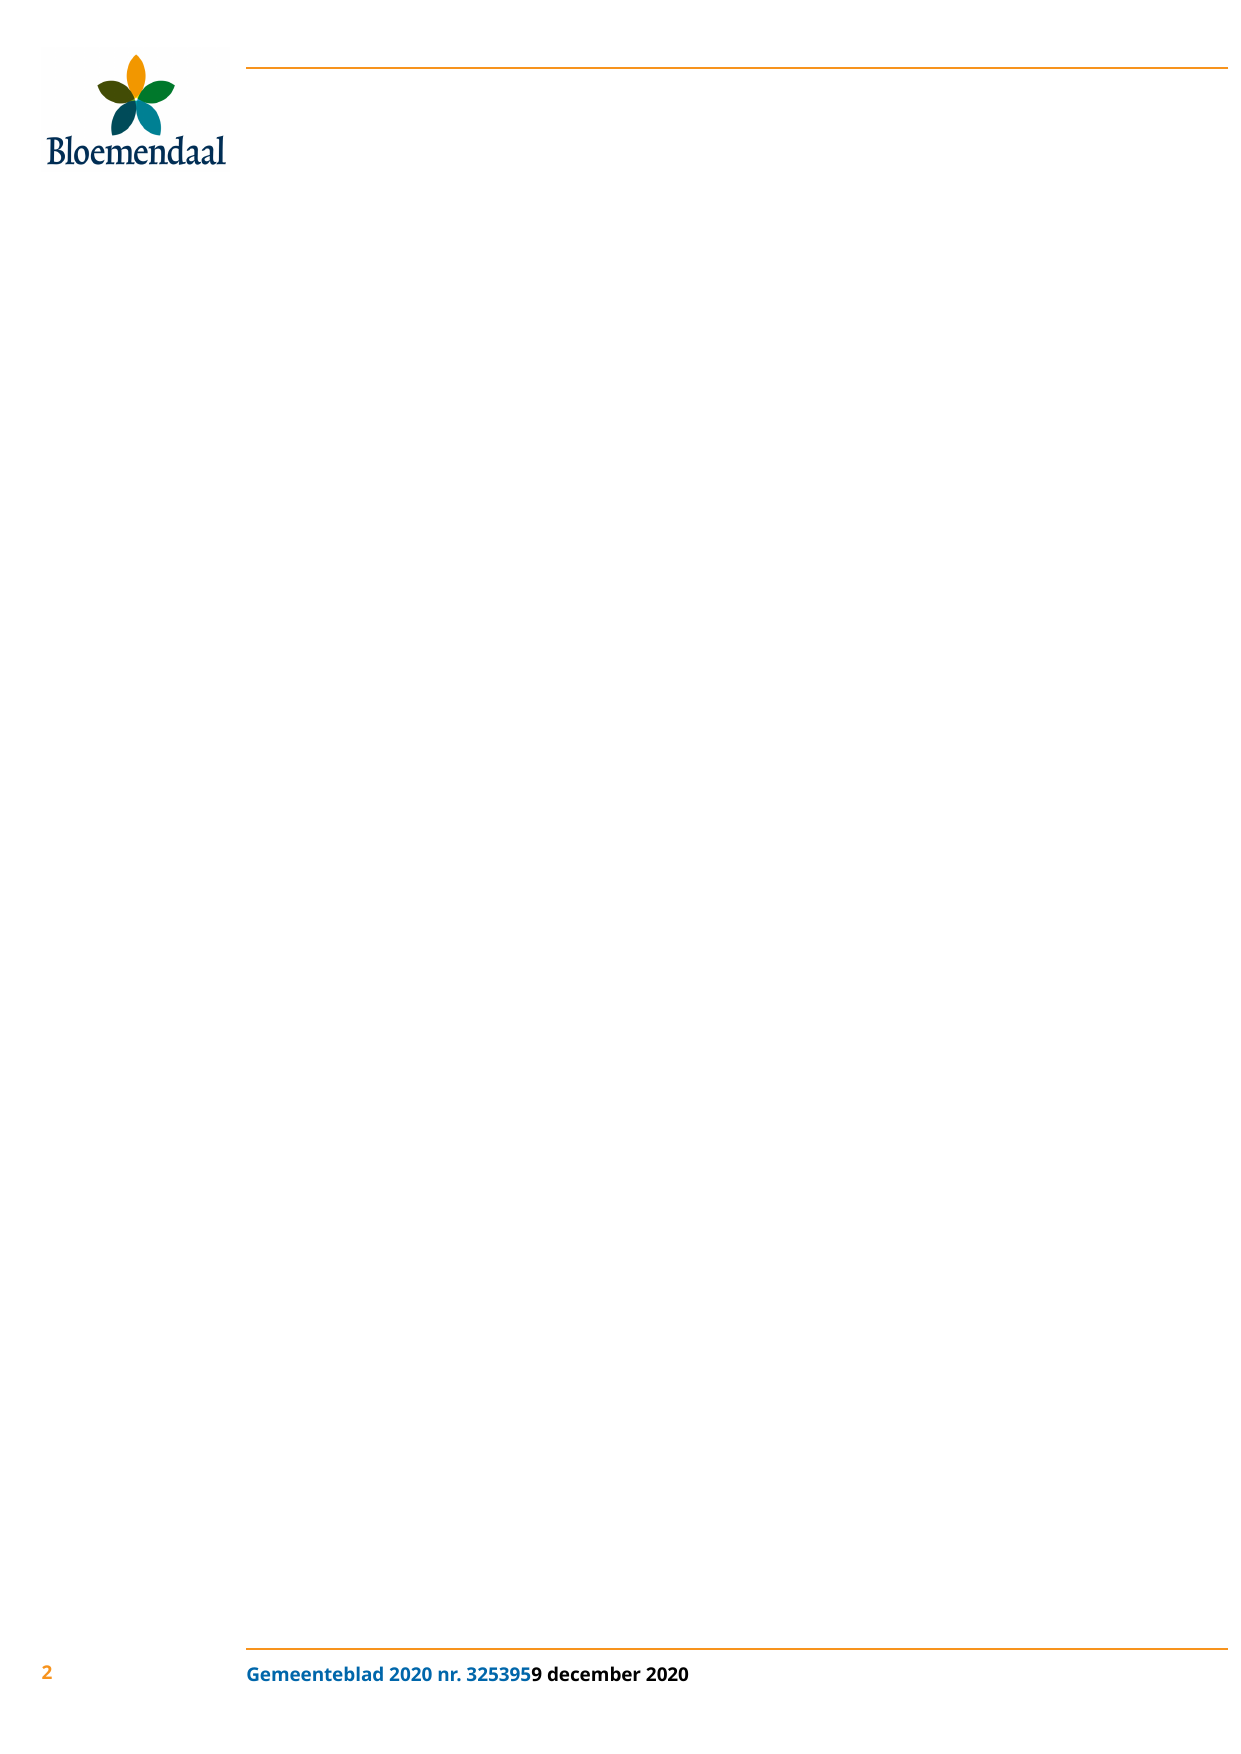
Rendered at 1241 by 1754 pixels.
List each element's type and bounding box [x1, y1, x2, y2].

picture [41, 47, 231, 172]
